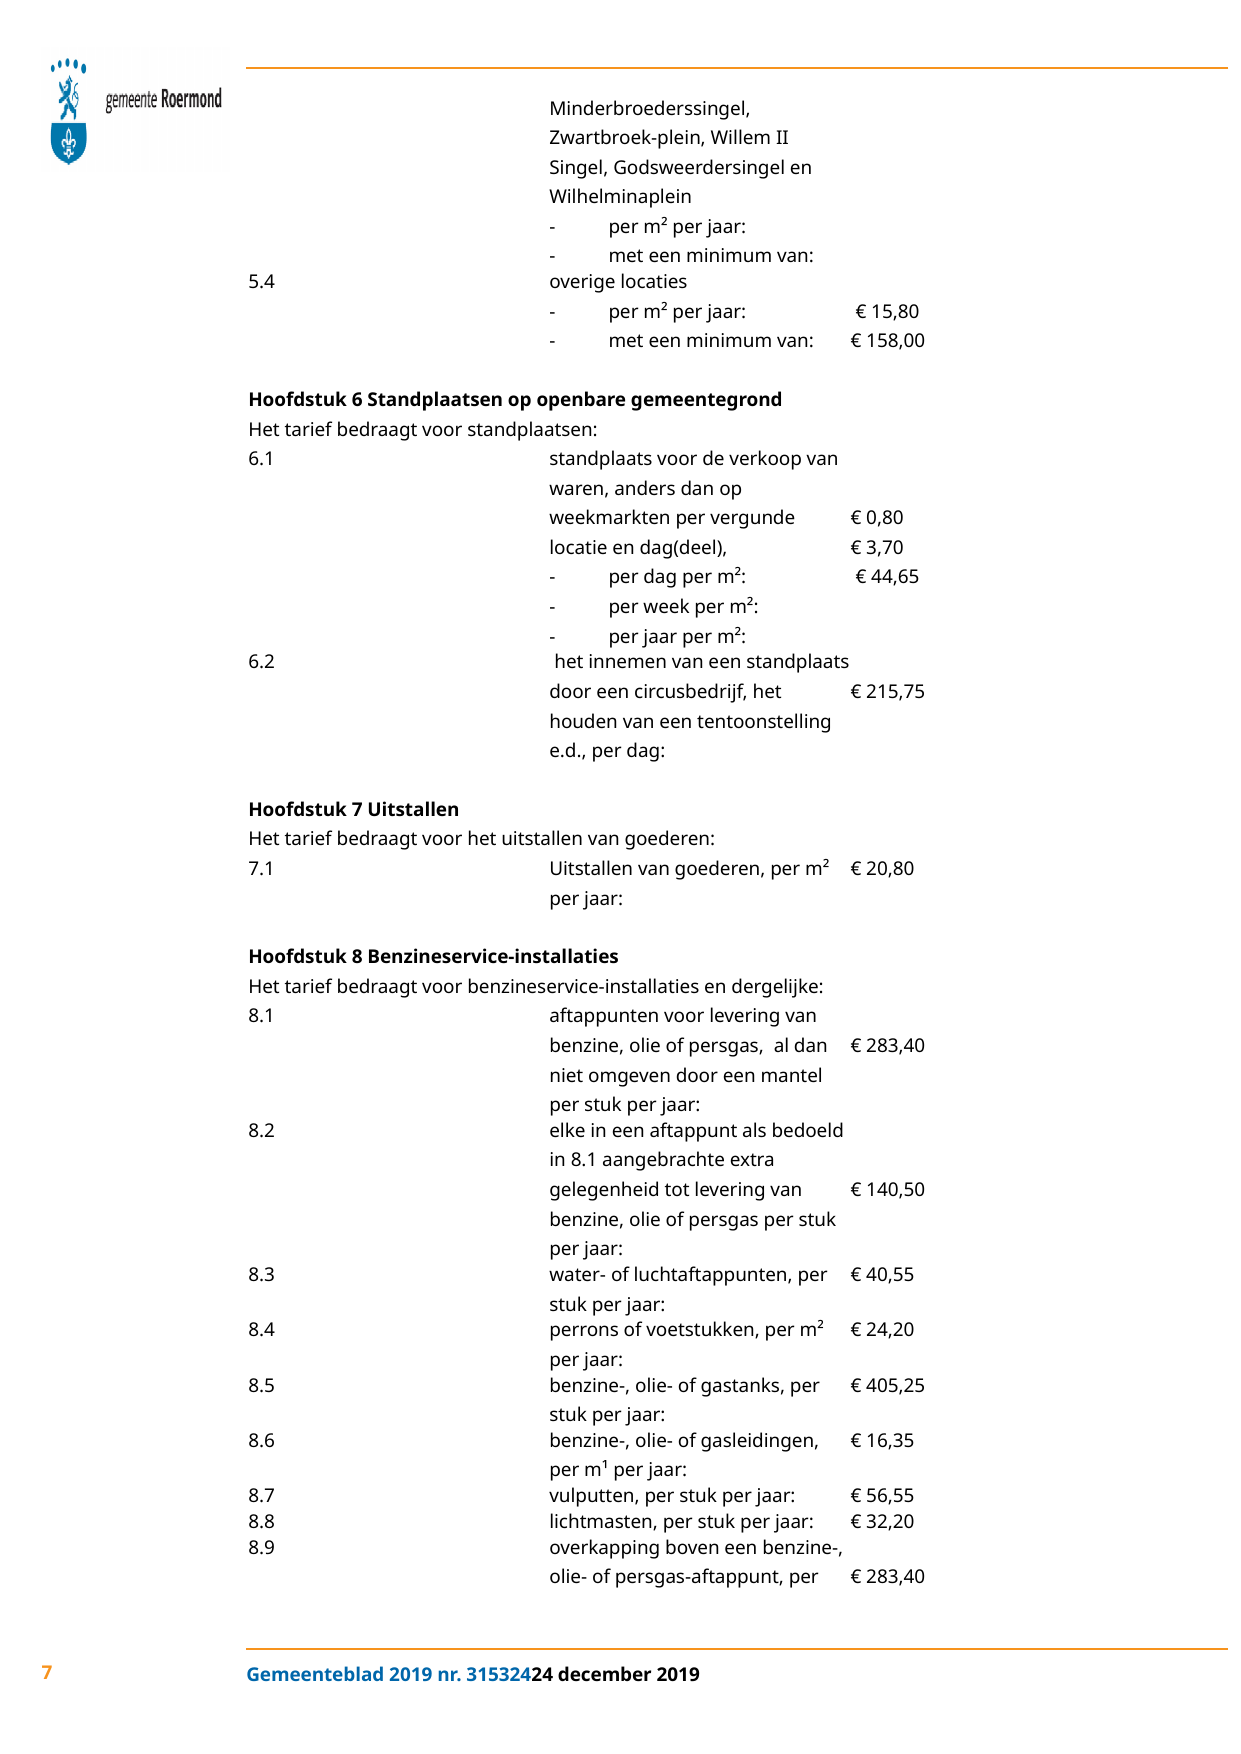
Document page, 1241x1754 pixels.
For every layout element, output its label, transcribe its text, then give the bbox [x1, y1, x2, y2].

text Hoofdstuk 6 Standplaatsen op openbare gemeentegrond [248, 386, 1152, 412]
table_cell € 40,55 [850, 1261, 1152, 1316]
table_header € 20,80 [850, 855, 1152, 911]
table_cell benzine-, olie- of gastanks, per stuk per jaar: [549, 1372, 850, 1427]
table_cell vulputten, per stuk per jaar: [549, 1483, 850, 1508]
table_cell € 56,55 [850, 1483, 1152, 1508]
text Het tarief bedraagt voor standplaatsen: [248, 416, 1152, 441]
table_header aftappunten voor levering van benzine, olie of persgas, al dan niet omgeven door een mantel per stuk per jaar: [549, 1003, 850, 1117]
table_cell 8.6 [248, 1427, 549, 1482]
table_cell [248, 95, 549, 268]
table_cell het innemen van een standplaats door een circusbedrijf, het houden van een tentoonstelling e.d., per dag: [549, 649, 850, 763]
table_header standplaats voor de verkoop van waren, anders dan op weekmarkten per vergunde locatie en dag(deel), per dag per m²: per week per m²: per jaar per m²: [549, 445, 850, 649]
table_header Uitstallen van goederen, per m² per jaar: [549, 855, 850, 911]
table_header 8.1 [248, 1003, 549, 1117]
table_cell € 15,80 € 158,00 [850, 269, 1152, 353]
table_cell € 405,25 [850, 1372, 1152, 1427]
table_cell 6.2 [248, 649, 549, 763]
table_cell lichtmasten, per stuk per jaar: [549, 1508, 850, 1534]
table_cell 8.2 [248, 1117, 549, 1261]
table_header € 283,40 [850, 1003, 1152, 1117]
table_cell € 16,35 [850, 1427, 1152, 1482]
table_cell elke in een aftappunt als bedoeld in 8.1 aangebrachte extra gelegenheid tot levering van benzine, olie of persgas per stuk per jaar: [549, 1117, 850, 1261]
table_cell € 215,75 [850, 649, 1152, 763]
table_cell € 32,20 [850, 1508, 1152, 1534]
table_header € 0,80 € 3,70 € 44,65 [850, 445, 1152, 649]
table_cell [850, 95, 1152, 268]
text Hoofdstuk 8 Benzineservice-installaties [248, 943, 1152, 969]
table_cell overige locaties per m² per jaar: met een minimum van: [549, 269, 850, 353]
text Het tarief bedraagt voor het uitstallen van goederen: [248, 826, 1152, 851]
text Het tarief bedraagt voor benzineservice-installaties en dergelijke: [248, 973, 1152, 999]
table_header 6.1 [248, 445, 549, 649]
table_cell € 24,20 [850, 1316, 1152, 1372]
table_cell Minderbroederssingel, Zwartbroek-plein, Willem II Singel, Godsweerdersingel en Wilhelminaplein per m² per jaar: met een minimum van: [549, 95, 850, 268]
text Hoofdstuk 7 Uitstallen [248, 796, 1152, 822]
picture [41, 47, 231, 172]
table_cell 8.5 [248, 1372, 549, 1427]
table_cell € 140,50 [850, 1117, 1152, 1261]
table_cell 8.9 [248, 1534, 549, 1589]
table_cell benzine-, olie- of gasleidingen, per m¹ per jaar: [549, 1427, 850, 1482]
table_cell overkapping boven een benzine-, olie- of persgas-aftappunt, per [549, 1534, 850, 1589]
table_header 7.1 [248, 855, 549, 911]
table_cell 8.8 [248, 1508, 549, 1534]
table_cell € 283,40 [850, 1534, 1152, 1589]
table_cell perrons of voetstukken, per m² per jaar: [549, 1316, 850, 1372]
table_cell 8.4 [248, 1316, 549, 1372]
table_cell 5.4 [248, 269, 549, 353]
table_cell 8.7 [248, 1483, 549, 1508]
table_cell water- of luchtaftappunten, per stuk per jaar: [549, 1261, 850, 1316]
table_cell 8.3 [248, 1261, 549, 1316]
